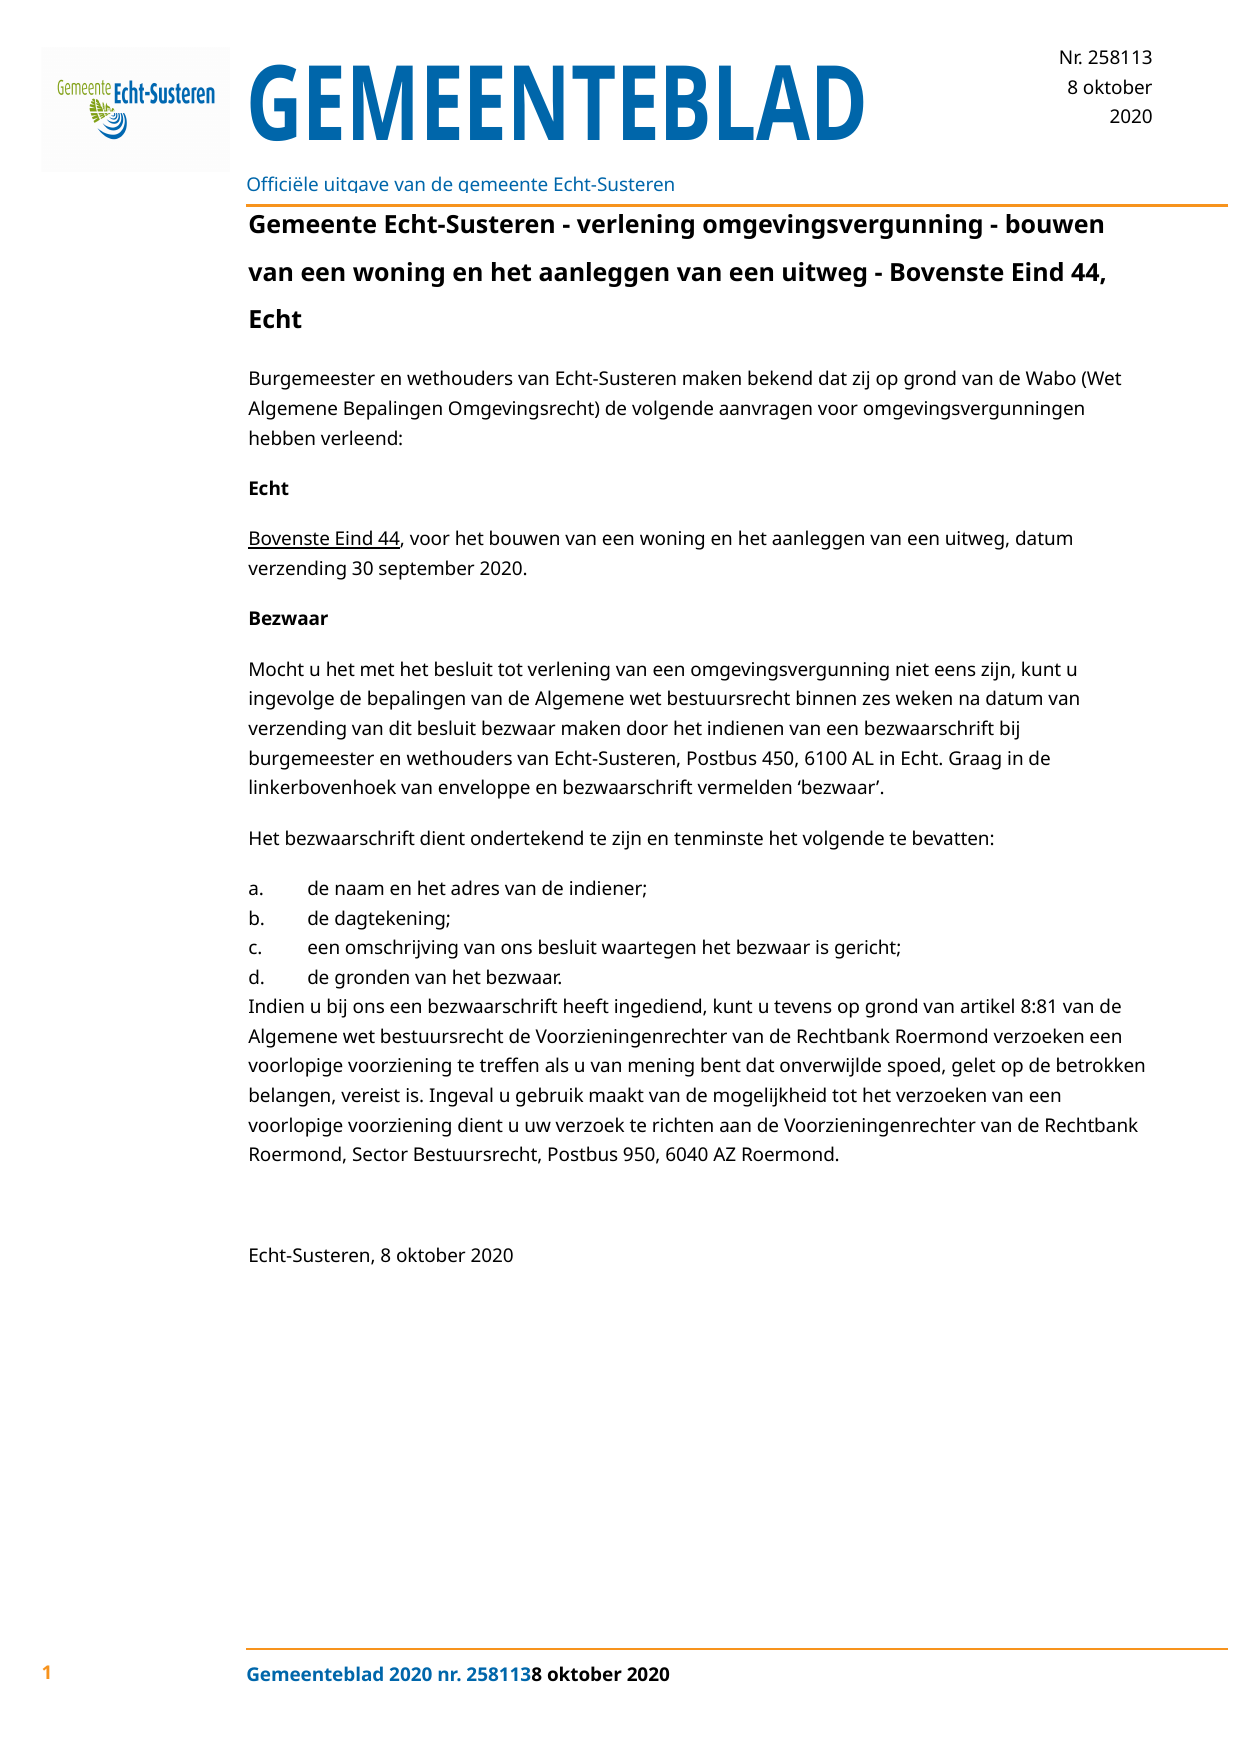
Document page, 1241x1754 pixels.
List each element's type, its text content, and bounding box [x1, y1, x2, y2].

text Gemeente Echt-Susteren - verlening omgevingsvergunning - bouwen van een woning en het aanleggen van een uitweg - Bovenste Eind 44, Echt [248, 207, 1152, 336]
list een omschrijving van ons besluit waartegen het bezwaar is gericht; [248, 934, 1152, 960]
list de gronden van het bezwaar. [248, 964, 1152, 989]
list de naam en het adres van de indiener; [248, 875, 1152, 901]
text Bezwaar [248, 606, 1152, 631]
text Bovenste Eind 44, voor het bouwen van een woning en het aanleggen van een uitweg, datum verzending 30 september 2020. [248, 526, 1152, 581]
text Burgemeester en wethouders van Echt-Susteren maken bekend dat zij op grond van de Wabo (Wet Algemene Bepalingen Omgevingsrecht) de volgende aanvragen voor omgevingsvergunningen hebben verleend: [248, 366, 1152, 450]
text Het bezwaarschrift dient ondertekend te zijn en tenminste het volgende te bevatten: [248, 825, 1152, 850]
text Indien u bij ons een bezwaarschrift heeft ingediend, kunt u tevens op grond van artikel 8:81 van de Algemene wet bestuursrecht de Voorzieningenrechter van de Rechtbank Roermond verzoeken een voorlopige voorziening te treffen als u van mening bent dat onverwijlde spoed, gelet op de betrokken belangen, vereist is. Ingeval u gebruik maakt van de mogelijkheid tot het verzoeken van een voorlopige voorziening dient u uw verzoek te richten aan de Voorzieningenrechter van de Rechtbank Roermond, Sector Bestuursrecht, Postbus 950, 6040 AZ Roermond. [248, 993, 1152, 1167]
picture [41, 47, 231, 172]
list de dagtekening; [248, 905, 1152, 930]
text Mocht u het met het besluit tot verlening van een omgevingsvergunning niet eens zijn, kunt u ingevolge de bepalingen van de Algemene wet bestuursrecht binnen zes weken na datum van verzending van dit besluit bezwaar maken door het indienen van een bezwaarschrift bij burgemeester en wethouders van Echt-Susteren, Postbus 450, 6100 AL in Echt. Graag in de linkerbovenhoek van enveloppe en bezwaarschrift vermelden ‘bezwaar’. [248, 656, 1152, 800]
text Echt [248, 475, 1152, 501]
text Echt-Susteren, 8 oktober 2020 [248, 1242, 1152, 1268]
